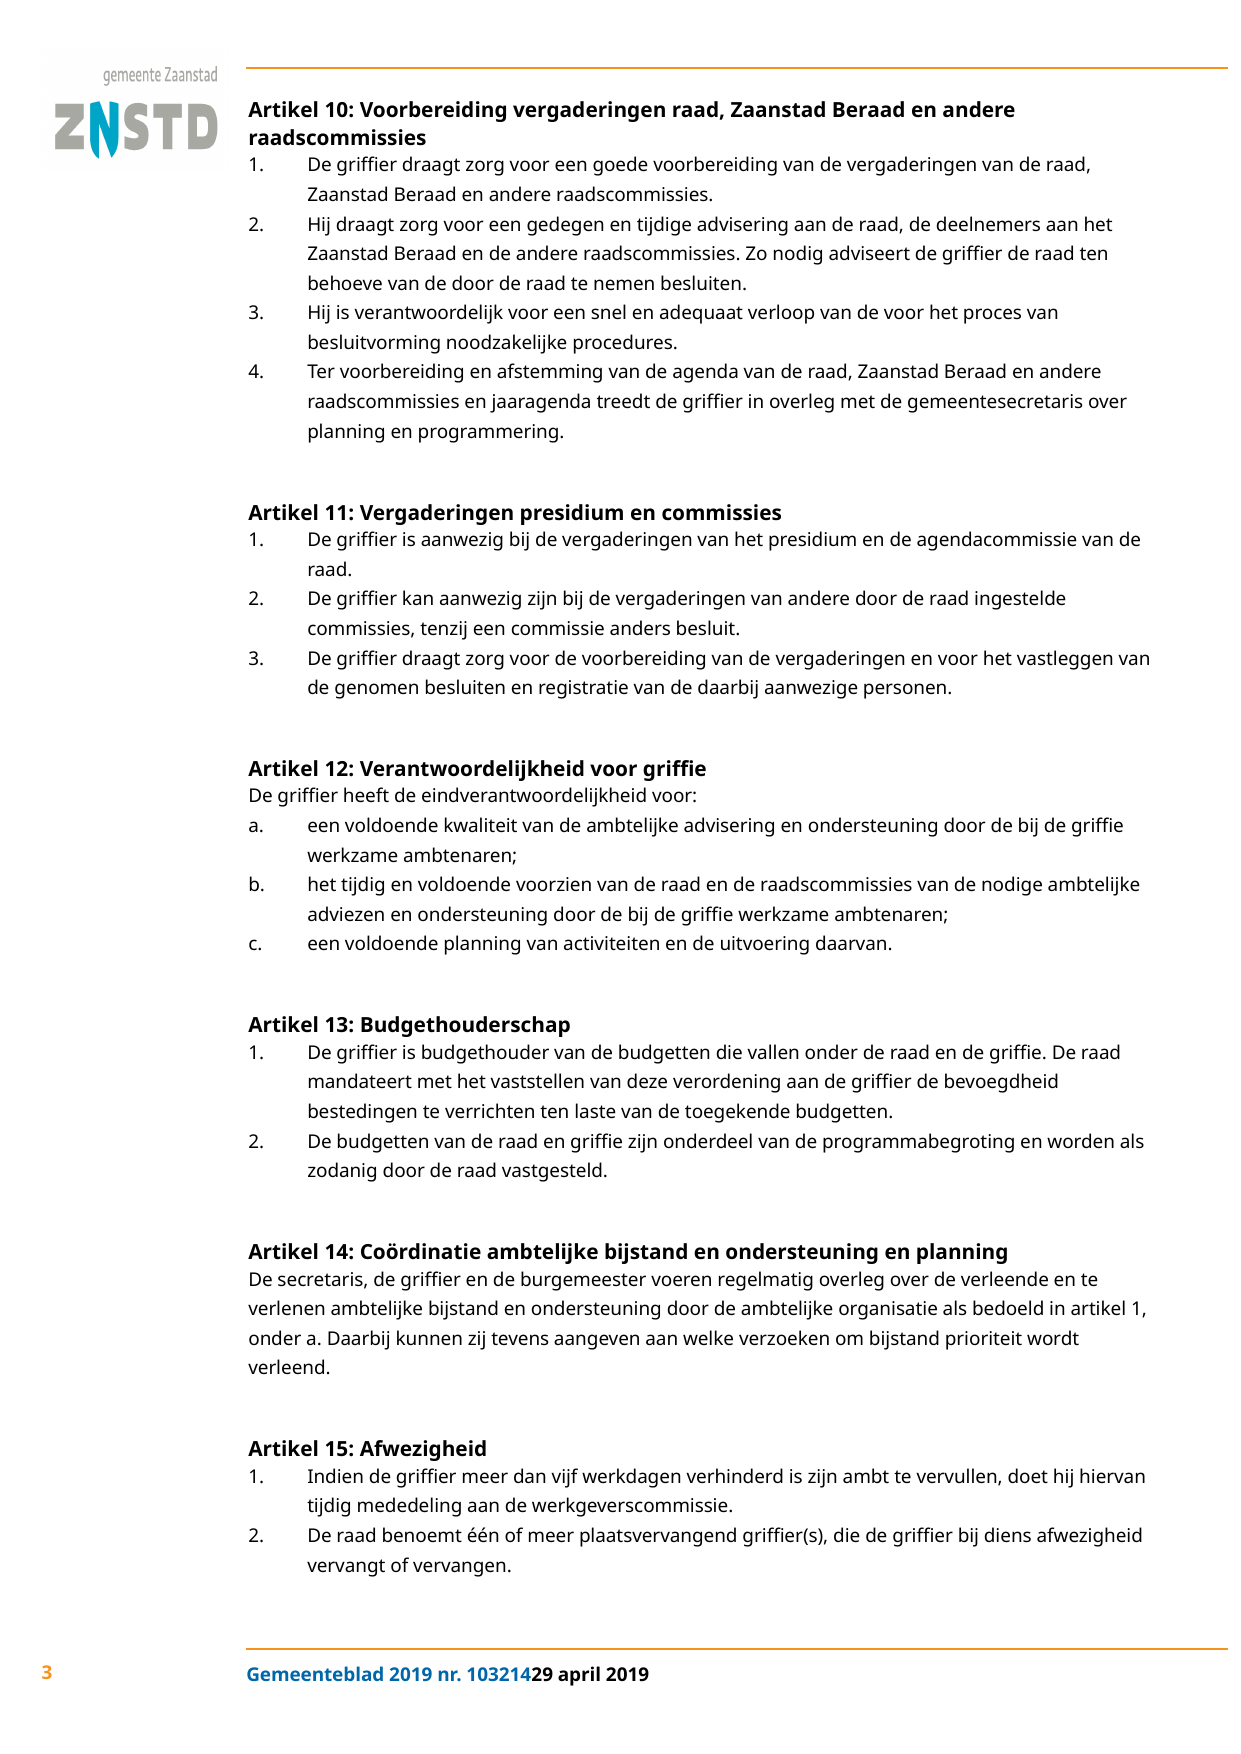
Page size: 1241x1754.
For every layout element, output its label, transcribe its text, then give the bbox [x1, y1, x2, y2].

list De griffier draagt zorg voor de voorbereiding van de vergaderingen en voor het vastleggen van de genomen besluiten en registratie van de daarbij aanwezige personen. [248, 645, 1152, 700]
list De raad benoemt één of meer plaatsvervangend griffier(s), die de griffier bij diens afwezigheid vervangt of vervangen. [248, 1522, 1152, 1577]
text Artikel 14: Coördinatie ambtelijke bijstand en ondersteuning en planning [248, 1237, 1152, 1266]
list De griffier is budgethouder van de budgetten die vallen onder de raad en de griffie. De raad mandateert met het vaststellen van deze verordening aan de griffier de bevoegdheid bestedingen te verrichten ten laste van de toegekende budgetten. [248, 1039, 1152, 1124]
list een voldoende planning van activiteiten en de uitvoering daarvan. [248, 931, 1152, 956]
picture [41, 47, 231, 172]
list De griffier draagt zorg voor een goede voorbereiding van de vergaderingen van de raad, Zaanstad Beraad en andere raadscommissies. [248, 152, 1152, 207]
text De secretaris, de griffier en de burgemeester voeren regelmatig overleg over de verleende en te verlenen ambtelijke bijstand en ondersteuning door de ambtelijke organisatie als bedoeld in artikel 1, onder a. Daarbij kunnen zij tevens aangeven aan welke verzoeken om bijstand prioriteit wordt verleend. [248, 1266, 1152, 1380]
text De griffier heeft de eindverantwoordelijkheid voor: [248, 783, 1152, 808]
list Hij draagt zorg voor een gedegen en tijdige advisering aan de raad, de deelnemers aan het Zaanstad Beraad en de andere raadscommissies. Zo nodig adviseert de griffier de raad ten behoeve van de door de raad te nemen besluiten. [248, 211, 1152, 296]
text Artikel 13: Budgethouderschap [248, 1011, 1152, 1039]
list een voldoende kwaliteit van de ambtelijke advisering en ondersteuning door de bij de griffie werkzame ambtenaren; [248, 812, 1152, 868]
list Indien de griffier meer dan vijf werkdagen verhinderd is zijn ambt te vervullen, doet hij hiervan tijdig mededeling aan de werkgeverscommissie. [248, 1463, 1152, 1518]
text Artikel 10: Voorbereiding vergaderingen raad, Zaanstad Beraad en andere raadscommissies [248, 95, 1152, 152]
list De griffier kan aanwezig zijn bij de vergaderingen van andere door de raad ingestelde commissies, tenzij een commissie anders besluit. [248, 586, 1152, 641]
list Ter voorbereiding en afstemming van de agenda van de raad, Zaanstad Beraad en andere raadscommissies en jaaragenda treedt de griffier in overleg met de gemeentesecretaris over planning en programmering. [248, 359, 1152, 444]
list De griffier is aanwezig bij de vergaderingen van het presidium en de agendacommissie van de raad. [248, 526, 1152, 582]
list het tijdig en voldoende voorzien van de raad en de raadscommissies van de nodige ambtelijke adviezen en ondersteuning door de bij de griffie werkzame ambtenaren; [248, 871, 1152, 927]
text Artikel 12: Verantwoordelijkheid voor griffie [248, 754, 1152, 783]
list Hij is verantwoordelijk voor een snel en adequaat verloop van de voor het proces van besluitvorming noodzakelijke procedures. [248, 299, 1152, 355]
text Artikel 11: Vergaderingen presidium en commissies [248, 498, 1152, 526]
list De budgetten van de raad en griffie zijn onderdeel van de programmabegroting en worden als zodanig door de raad vastgesteld. [248, 1128, 1152, 1183]
text Artikel 15: Afwezigheid [248, 1434, 1152, 1463]
